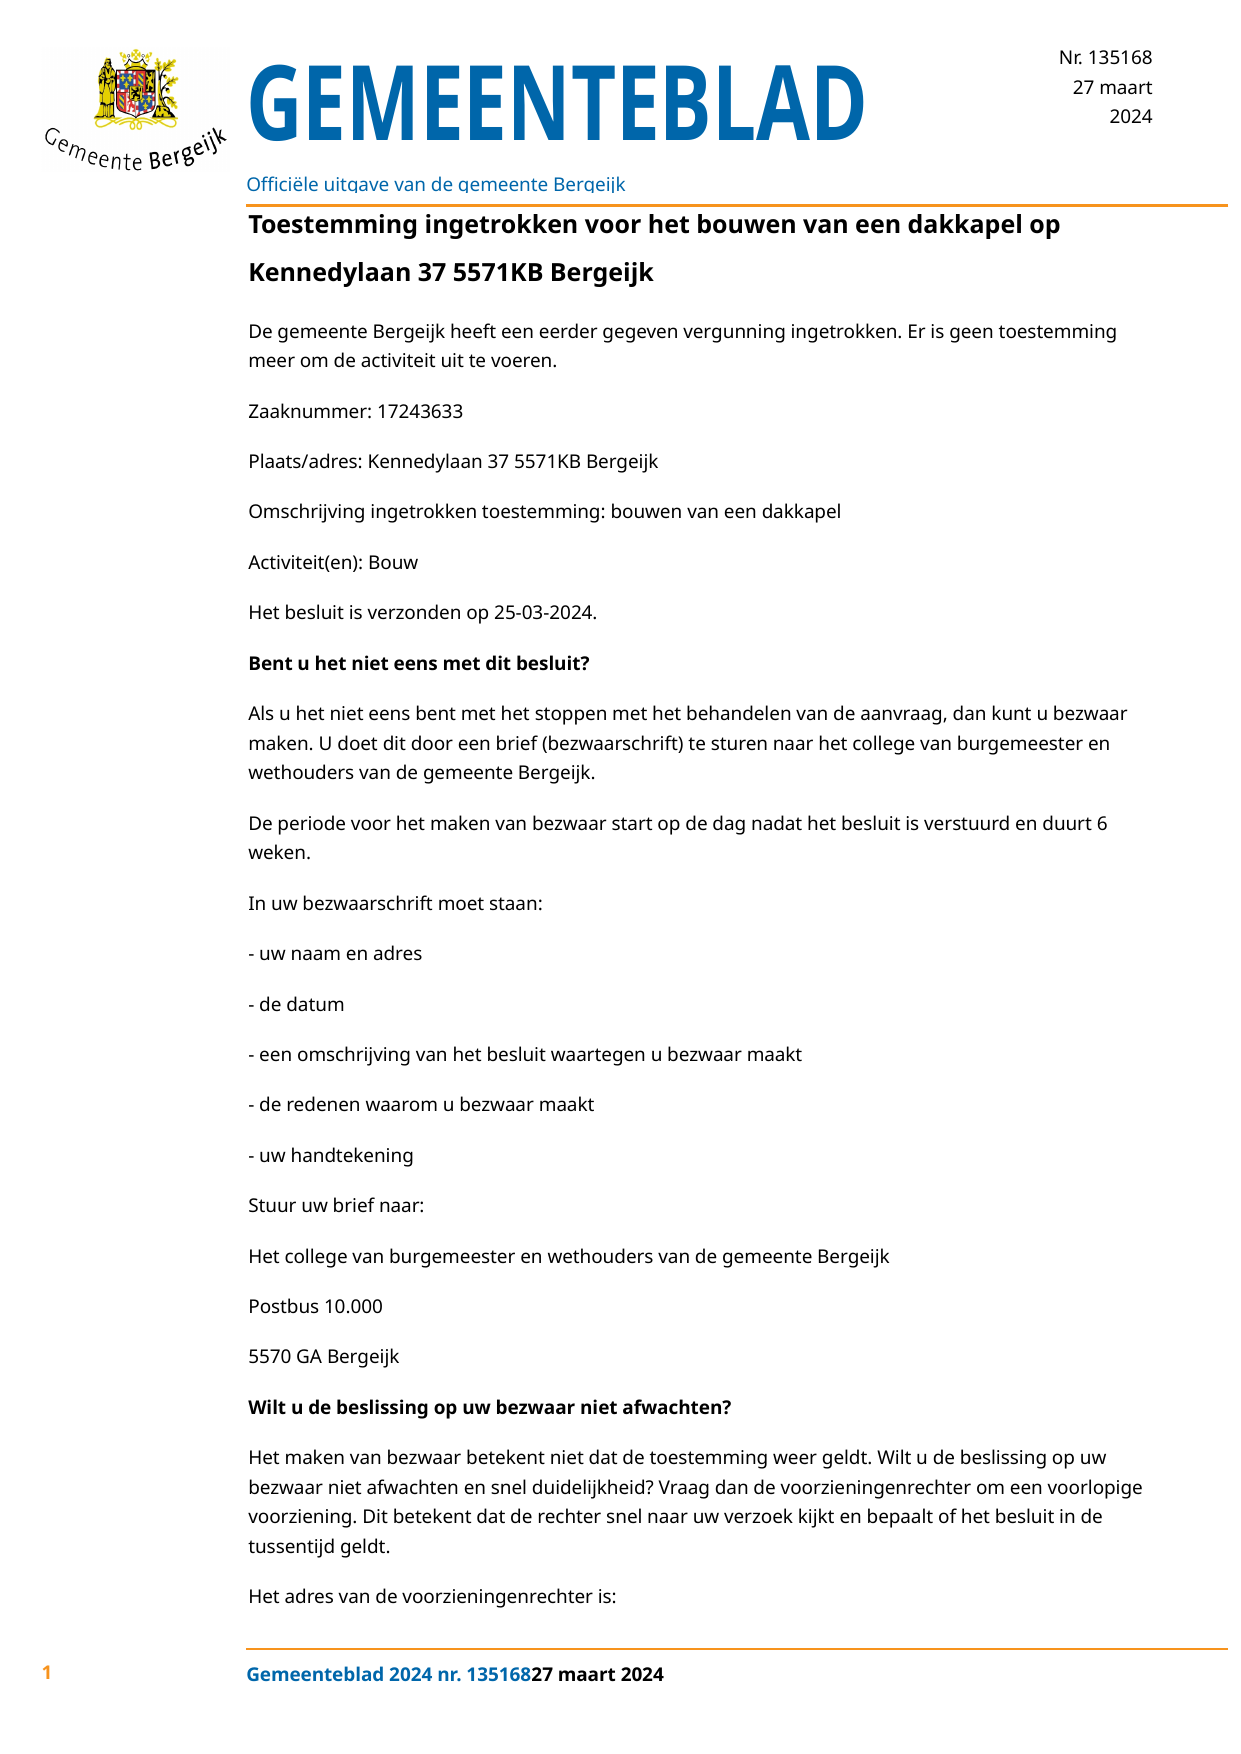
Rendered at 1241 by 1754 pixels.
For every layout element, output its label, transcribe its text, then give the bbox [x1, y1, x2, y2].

text In uw bezwaarschrift moet staan: [248, 890, 1152, 916]
text De periode voor het maken van bezwaar start op de dag nadat het besluit is verstuurd en duurt 6 weken. [248, 810, 1152, 865]
text Het adres van de voorzieningenrechter is: [248, 1584, 1152, 1609]
text Omschrijving ingetrokken toestemming: bouwen van een dakkapel [248, 499, 1152, 524]
text Toestemming ingetrokken voor het bouwen van een dakkapel op Kennedylaan 37 5571KB Bergeijk [248, 207, 1152, 288]
text - uw handtekening [248, 1142, 1152, 1168]
text Bent u het niet eens met dit besluit? [248, 650, 1152, 676]
text Plaats/adres: Kennedylaan 37 5571KB Bergeijk [248, 448, 1152, 474]
text Wilt u de beslissing op uw bezwaar niet afwachten? [248, 1394, 1152, 1420]
text - uw naam en adres [248, 940, 1152, 966]
text - een omschrijving van het besluit waartegen u bezwaar maakt [248, 1041, 1152, 1067]
text Stuur uw brief naar: [248, 1192, 1152, 1218]
picture [41, 47, 231, 172]
text 5570 GA Bergeijk [248, 1344, 1152, 1369]
text Het maken van bezwaar betekent niet dat de toestemming weer geldt. Wilt u de beslissing op uw bezwaar niet afwachten en snel duidelijkheid? Vraag dan de voorzieningenrechter om een voorlopige voorziening. Dit betekent dat de rechter snel naar uw verzoek kijkt en bepaalt of het besluit in de tussentijd geldt. [248, 1444, 1152, 1559]
text - de datum [248, 991, 1152, 1017]
text Het college van burgemeester en wethouders van de gemeente Bergeijk [248, 1243, 1152, 1269]
text Activiteit(en): Bouw [248, 549, 1152, 575]
text De gemeente Bergeijk heeft een eerder gegeven vergunning ingetrokken. Er is geen toestemming meer om de activiteit uit te voeren. [248, 318, 1152, 373]
text Postbus 10.000 [248, 1293, 1152, 1319]
text Zaaknummer: 17243633 [248, 398, 1152, 424]
text - de redenen waarom u bezwaar maakt [248, 1092, 1152, 1117]
text Als u het niet eens bent met het stoppen met het behandelen van de aanvraag, dan kunt u bezwaar maken. U doet dit door een brief (bezwaarschrift) te sturen naar het college van burgemeester en wethouders van de gemeente Bergeijk. [248, 700, 1152, 785]
text Het besluit is verzonden op 25-03-2024. [248, 599, 1152, 625]
